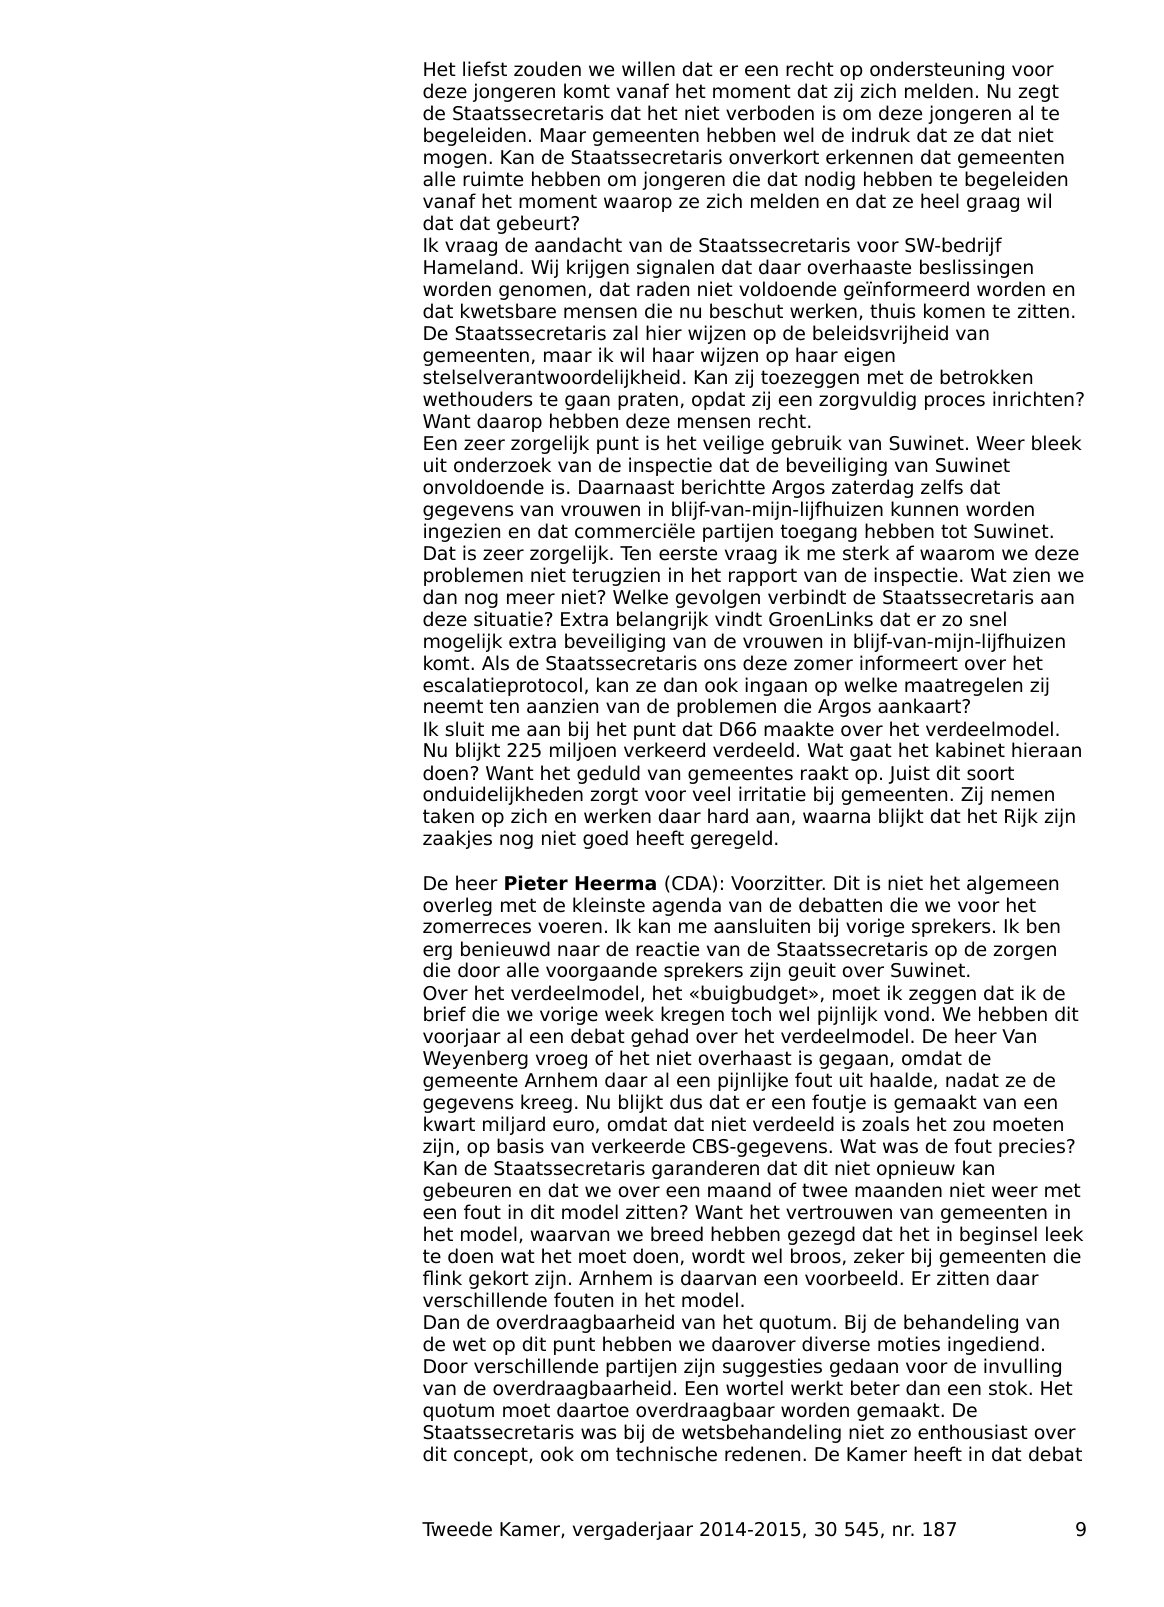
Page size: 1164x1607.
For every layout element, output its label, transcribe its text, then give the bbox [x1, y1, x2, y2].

text Ik sluit me aan bij het punt dat D66 maakte over het verdeelmodel. Nu blijkt 225 miljoen verkeerd verdeeld. Wat gaat het kabinet hieraan doen? Want het geduld van gemeentes raakt op. Juist dit soort onduidelijkheden zorgt voor veel irritatie bij gemeenten. Zij nemen taken op zich en werken daar hard aan, waarna blijkt dat het Rijk zijn zaakjes nog niet goed heeft geregeld. [422, 718, 1087, 850]
text Over het verdeelmodel, het «buigbudget», moet ik zeggen dat ik de brief die we vorige week kregen toch wel pijnlijk vond. We hebben dit voorjaar al een debat gehad over het verdeelmodel. De heer Van Weyenberg vroeg of het niet overhaast is gegaan, omdat de gemeente Arnhem daar al een pijnlijke fout uit haalde, nadat ze de gegevens kreeg. Nu blijkt dus dat er een foutje is gemaakt van een kwart miljard euro, omdat dat niet verdeeld is zoals het zou moeten zijn, op basis van verkeerde CBS-gegevens. Wat was de fout precies? Kan de Staatssecretaris garanderen dat dit niet opnieuw kan gebeuren en dat we over een maand of twee maanden niet weer met een fout in dit model zitten? Want het vertrouwen van gemeenten in het model, waarvan we breed hebben gezegd dat het in beginsel leek te doen wat het moet doen, wordt wel broos, zeker bij gemeenten die flink gekort zijn. Arnhem is daarvan een voorbeeld. Er zitten daar verschillende fouten in het model. [422, 982, 1087, 1312]
text Ik vraag de aandacht van de Staatssecretaris voor SW-bedrijf Hameland. Wij krijgen signalen dat daar overhaaste beslissingen worden genomen, dat raden niet voldoende geïnformeerd worden en dat kwetsbare mensen die nu beschut werken, thuis komen te zitten. De Staatssecretaris zal hier wijzen op de beleidsvrijheid van gemeenten, maar ik wil haar wijzen op haar eigen stelselverantwoordelijkheid. Kan zij toezeggen met de betrokken wethouders te gaan praten, opdat zij een zorgvuldig proces inrichten? Want daarop hebben deze mensen recht. [422, 235, 1087, 433]
text De heer Pieter Heerma (CDA): Voorzitter. Dit is niet het algemeen overleg met de kleinste agenda van de debatten die we voor het zomerreces voeren. Ik kan me aansluiten bij vorige sprekers. Ik ben erg benieuwd naar de reactie van de Staatssecretaris op de zorgen die door alle voorgaande sprekers zijn geuit over Suwinet. [422, 872, 1087, 982]
text Een zeer zorgelijk punt is het veilige gebruik van Suwinet. Weer bleek uit onderzoek van de inspectie dat de beveiliging van Suwinet onvoldoende is. Daarnaast berichtte Argos zaterdag zelfs dat gegevens van vrouwen in blijf-van-mijn-lijfhuizen kunnen worden ingezien en dat commerciële partijen toegang hebben tot Suwinet. Dat is zeer zorgelijk. Ten eerste vraag ik me sterk af waarom we deze problemen niet terugzien in het rapport van de inspectie. Wat zien we dan nog meer niet? Welke gevolgen verbindt de Staatssecretaris aan deze situatie? Extra belangrijk vindt GroenLinks dat er zo snel mogelijk extra beveiliging van de vrouwen in blijf-van-mijn-lijfhuizen komt. Als de Staatssecretaris ons deze zomer informeert over het escalatieprotocol, kan ze dan ook ingaan op welke maatregelen zij neemt ten aanzien van de problemen die Argos aankaart? [422, 433, 1087, 718]
text Het liefst zouden we willen dat er een recht op ondersteuning voor deze jongeren komt vanaf het moment dat zij zich melden. Nu zegt de Staatssecretaris dat het niet verboden is om deze jongeren al te begeleiden. Maar gemeenten hebben wel de indruk dat ze dat niet mogen. Kan de Staatssecretaris onverkort erkennen dat gemeenten alle ruimte hebben om jongeren die dat nodig hebben te begeleiden vanaf het moment waarop ze zich melden en dat ze heel graag wil dat dat gebeurt? [422, 59, 1087, 235]
text Dan de overdraagbaarheid van het quotum. Bij de behandeling van de wet op dit punt hebben we daarover diverse moties ingediend. Door verschillende partijen zijn suggesties gedaan voor de invulling van de overdraagbaarheid. Een wortel werkt beter dan een stok. Het quotum moet daartoe overdraagbaar worden gemaakt. De Staatssecretaris was bij de wetsbehandeling niet zo enthousiast over dit concept, ook om technische redenen. De Kamer heeft in dat debat [422, 1312, 1087, 1466]
